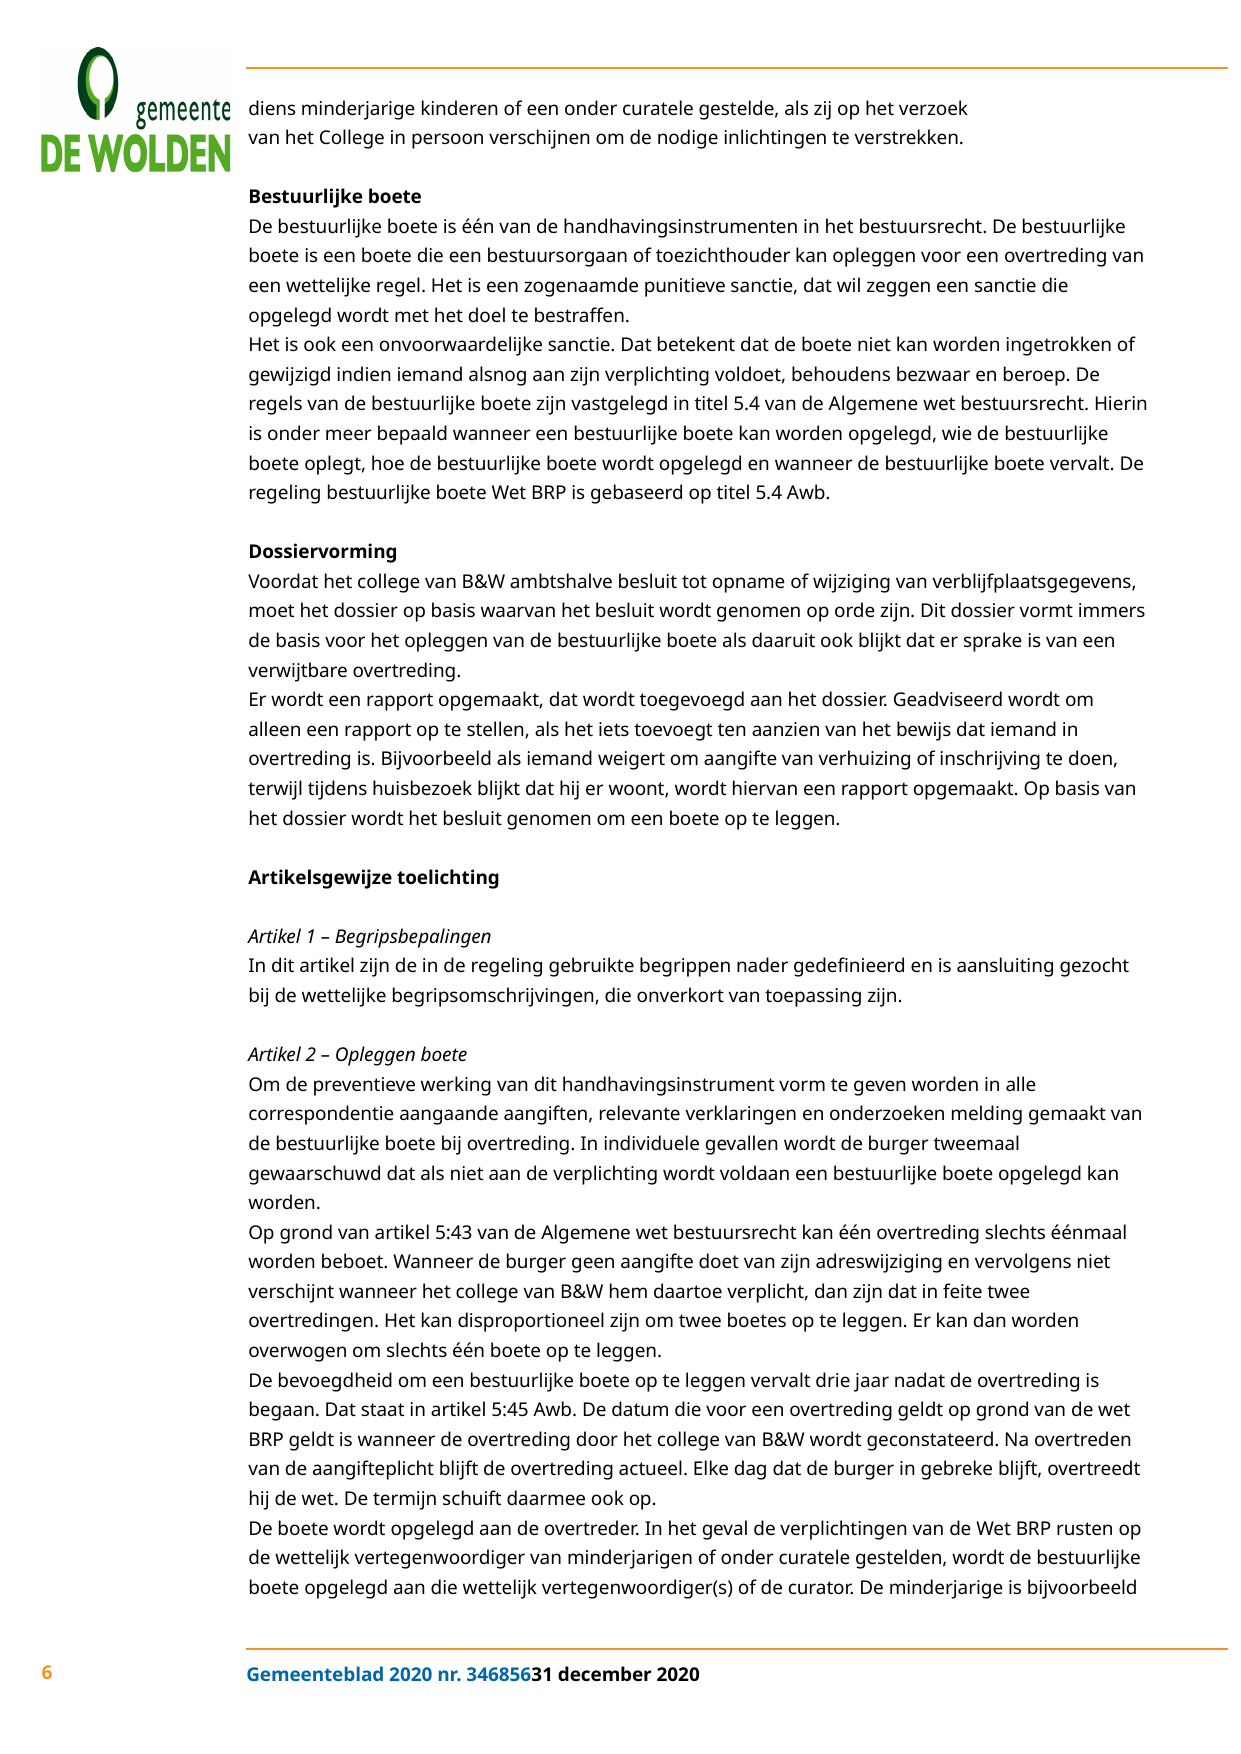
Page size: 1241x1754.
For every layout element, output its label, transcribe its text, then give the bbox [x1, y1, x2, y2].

text Op grond van artikel 5:43 van de Algemene wet bestuursrecht kan één overtreding slechts éénmaal worden beboet. Wanneer de burger geen aangifte doet van zijn adreswijziging en vervolgens niet verschijnt wanneer het college van B&W hem daartoe verplicht, dan zijn dat in feite twee overtredingen. Het kan disproportioneel zijn om twee boetes op te leggen. Er kan dan worden overwogen om slechts één boete op te leggen. [248, 1219, 1152, 1363]
text De boete wordt opgelegd aan de overtreder. In het geval de verplichtingen van de Wet BRP rusten op de wettelijk vertegenwoordiger van minderjarigen of onder curatele gestelden, wordt de bestuurlijke boete opgelegd aan die wettelijk vertegenwoordiger(s) of de curator. De minderjarige is bijvoorbeeld [248, 1515, 1152, 1600]
text diens minderjarige kinderen of een onder curatele gestelde, als zij op het verzoek [248, 95, 1152, 121]
text Artikel 2 – Opleggen boete [248, 1041, 1152, 1067]
text De bevoegdheid om een bestuurlijke boete op te leggen vervalt drie jaar nadat de overtreding is begaan. Dat staat in artikel 5:45 Awb. De datum die voor een overtreding geldt op grond van de wet BRP geldt is wanneer de overtreding door het college van B&W wordt geconstateerd. Na overtreden van de aangifteplicht blijft de overtreding actueel. Elke dag dat de burger in gebreke blijft, overtreedt hij de wet. De termijn schuift daarmee ook op. [248, 1367, 1152, 1511]
text Voordat het college van B&W ambtshalve besluit tot opname of wijziging van verblijfplaatsgegevens, moet het dossier op basis waarvan het besluit wordt genomen op orde zijn. Dit dossier vormt immers de basis voor het opleggen van de bestuurlijke boete als daaruit ook blijkt dat er sprake is van een verwijtbare overtreding. [248, 568, 1152, 683]
text Om de preventieve werking van dit handhavingsinstrument vorm te geven worden in alle correspondentie aangaande aangiften, relevante verklaringen en onderzoeken melding gemaakt van de bestuurlijke boete bij overtreding. In individuele gevallen wordt de burger tweemaal gewaarschuwd dat als niet aan de verplichting wordt voldaan een bestuurlijke boete opgelegd kan worden. [248, 1071, 1152, 1215]
picture [41, 47, 231, 172]
text van het College in persoon verschijnen om de nodige inlichtingen te verstrekken. [248, 124, 1152, 150]
text Er wordt een rapport opgemaakt, dat wordt toegevoegd aan het dossier. Geadviseerd wordt om alleen een rapport op te stellen, als het iets toevoegt ten aanzien van het bewijs dat iemand in overtreding is. Bijvoorbeeld als iemand weigert om aangifte van verhuizing of inschrijving te doen, terwijl tijdens huisbezoek blijkt dat hij er woont, wordt hiervan een rapport opgemaakt. Op basis van het dossier wordt het besluit genomen om een boete op te leggen. [248, 686, 1152, 831]
text Artikel 1 – Begripsbepalingen [248, 923, 1152, 949]
text Bestuurlijke boete [248, 183, 1152, 209]
text Artikelsgewijze toelichting [248, 864, 1152, 890]
text Het is ook een onvoorwaardelijke sanctie. Dat betekent dat de boete niet kan worden ingetrokken of gewijzigd indien iemand alsnog aan zijn verplichting voldoet, behoudens bezwaar en beroep. De regels van de bestuurlijke boete zijn vastgelegd in titel 5.4 van de Algemene wet bestuursrecht. Hierin is onder meer bepaald wanneer een bestuurlijke boete kan worden opgelegd, wie de bestuurlijke boete oplegt, hoe de bestuurlijke boete wordt opgelegd en wanneer de bestuurlijke boete vervalt. De regeling bestuurlijke boete Wet BRP is gebaseerd op titel 5.4 Awb. [248, 331, 1152, 505]
text De bestuurlijke boete is één van de handhavingsinstrumenten in het bestuursrecht. De bestuurlijke boete is een boete die een bestuursorgaan of toezichthouder kan opleggen voor een overtreding van een wettelijke regel. Het is een zogenaamde punitieve sanctie, dat wil zeggen een sanctie die opgelegd wordt met het doel te bestraffen. [248, 213, 1152, 328]
text Dossiervorming [248, 538, 1152, 564]
text In dit artikel zijn de in de regeling gebruikte begrippen nader gedefinieerd en is aansluiting gezocht bij de wettelijke begripsomschrijvingen, die onverkort van toepassing zijn. [248, 953, 1152, 1008]
